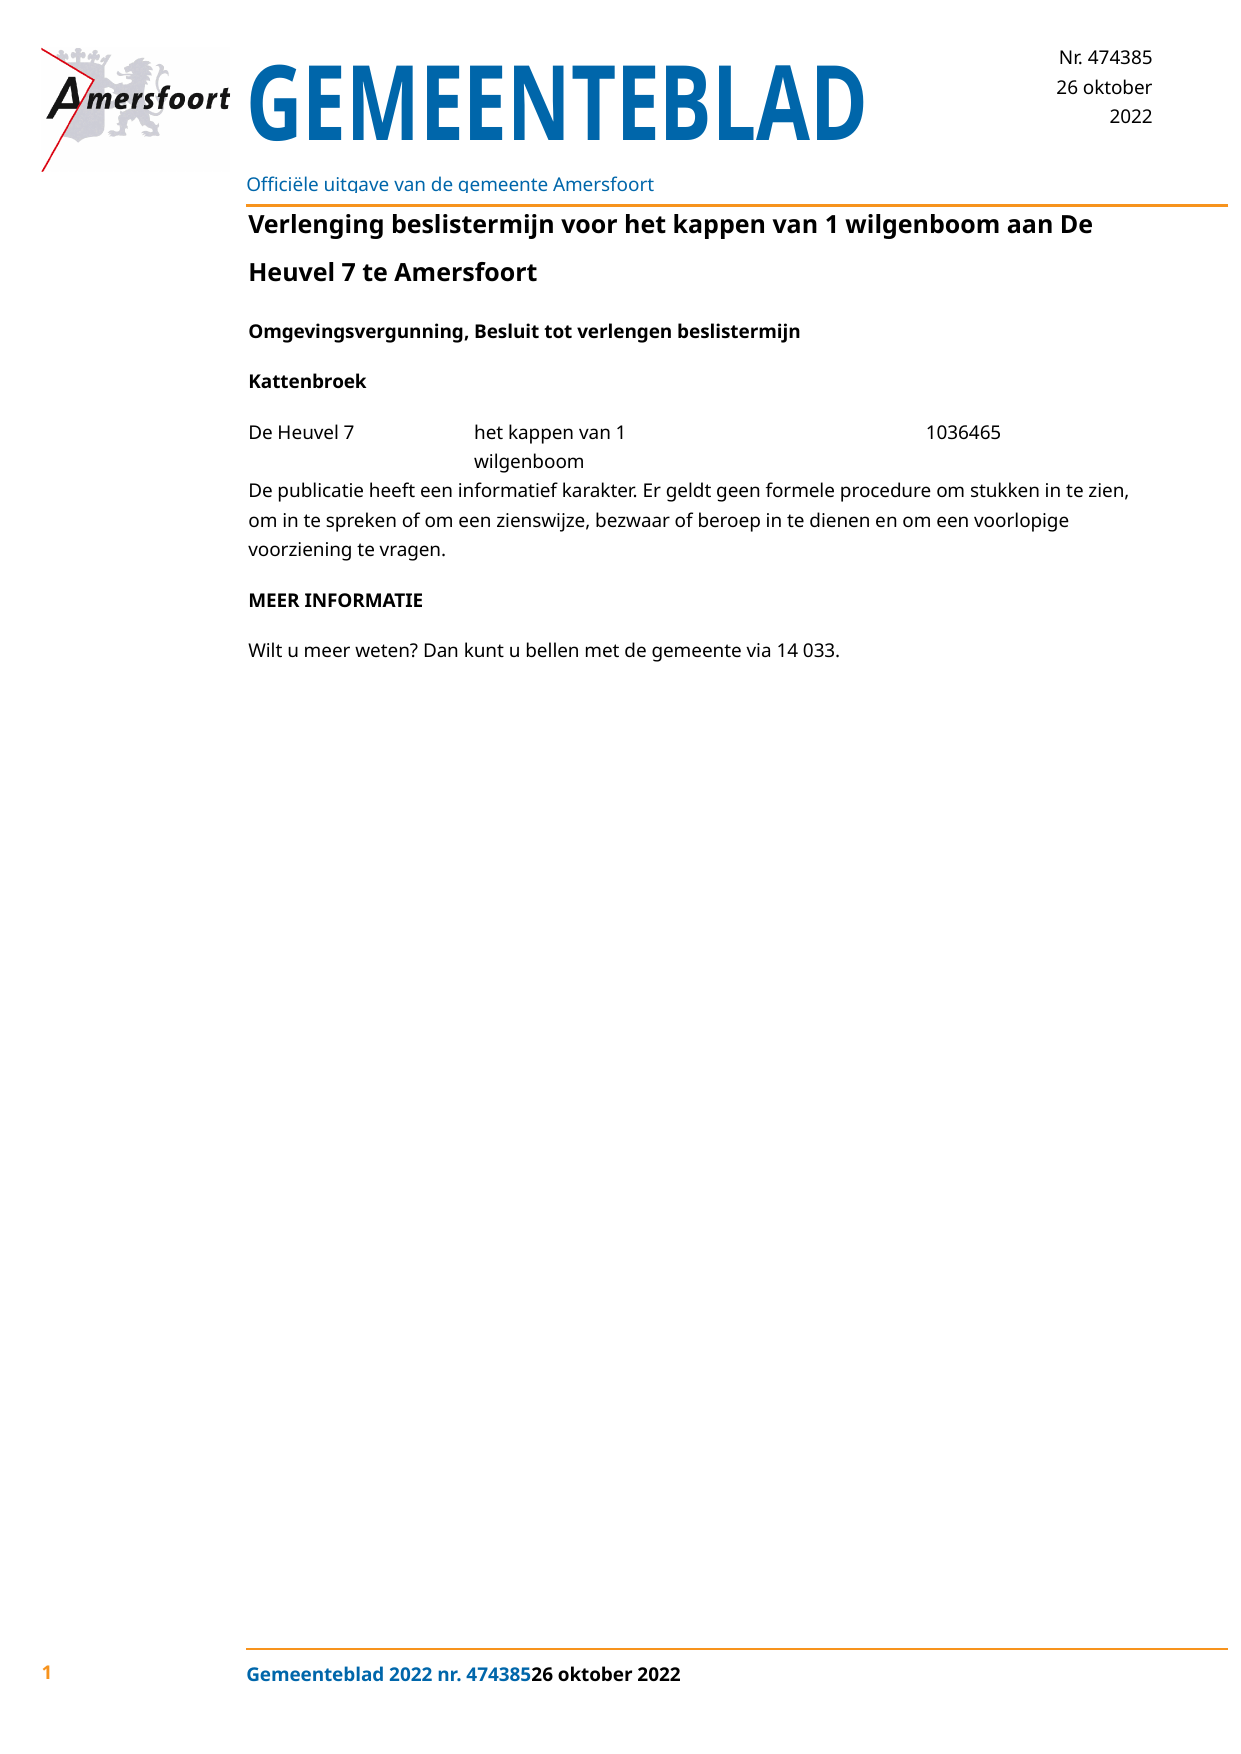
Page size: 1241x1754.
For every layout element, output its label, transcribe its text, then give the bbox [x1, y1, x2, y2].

text MEER INFORMATIE [248, 587, 1152, 613]
table_header 1036465 [926, 419, 1152, 474]
table_header De Heuvel 7 [248, 419, 474, 474]
text Wilt u meer weten? Dan kunt u bellen met de gemeente via 14 033. [248, 637, 1152, 663]
text De publicatie heeft een informatief karakter. Er geldt geen formele procedure om stukken in te zien, om in te spreken of om een zienswijze, bezwaar of beroep in te dienen en om een voorlopige voorziening te vragen. [248, 477, 1152, 562]
text Omgevingsvergunning, Besluit tot verlengen beslistermijn [248, 318, 1152, 344]
table_header [700, 419, 926, 474]
table_header het kappen van 1 wilgenboom [474, 419, 700, 474]
picture [41, 47, 231, 172]
text Verlenging beslistermijn voor het kappen van 1 wilgenboom aan De Heuvel 7 te Amersfoort [248, 207, 1152, 288]
text Kattenbroek [248, 368, 1152, 394]
